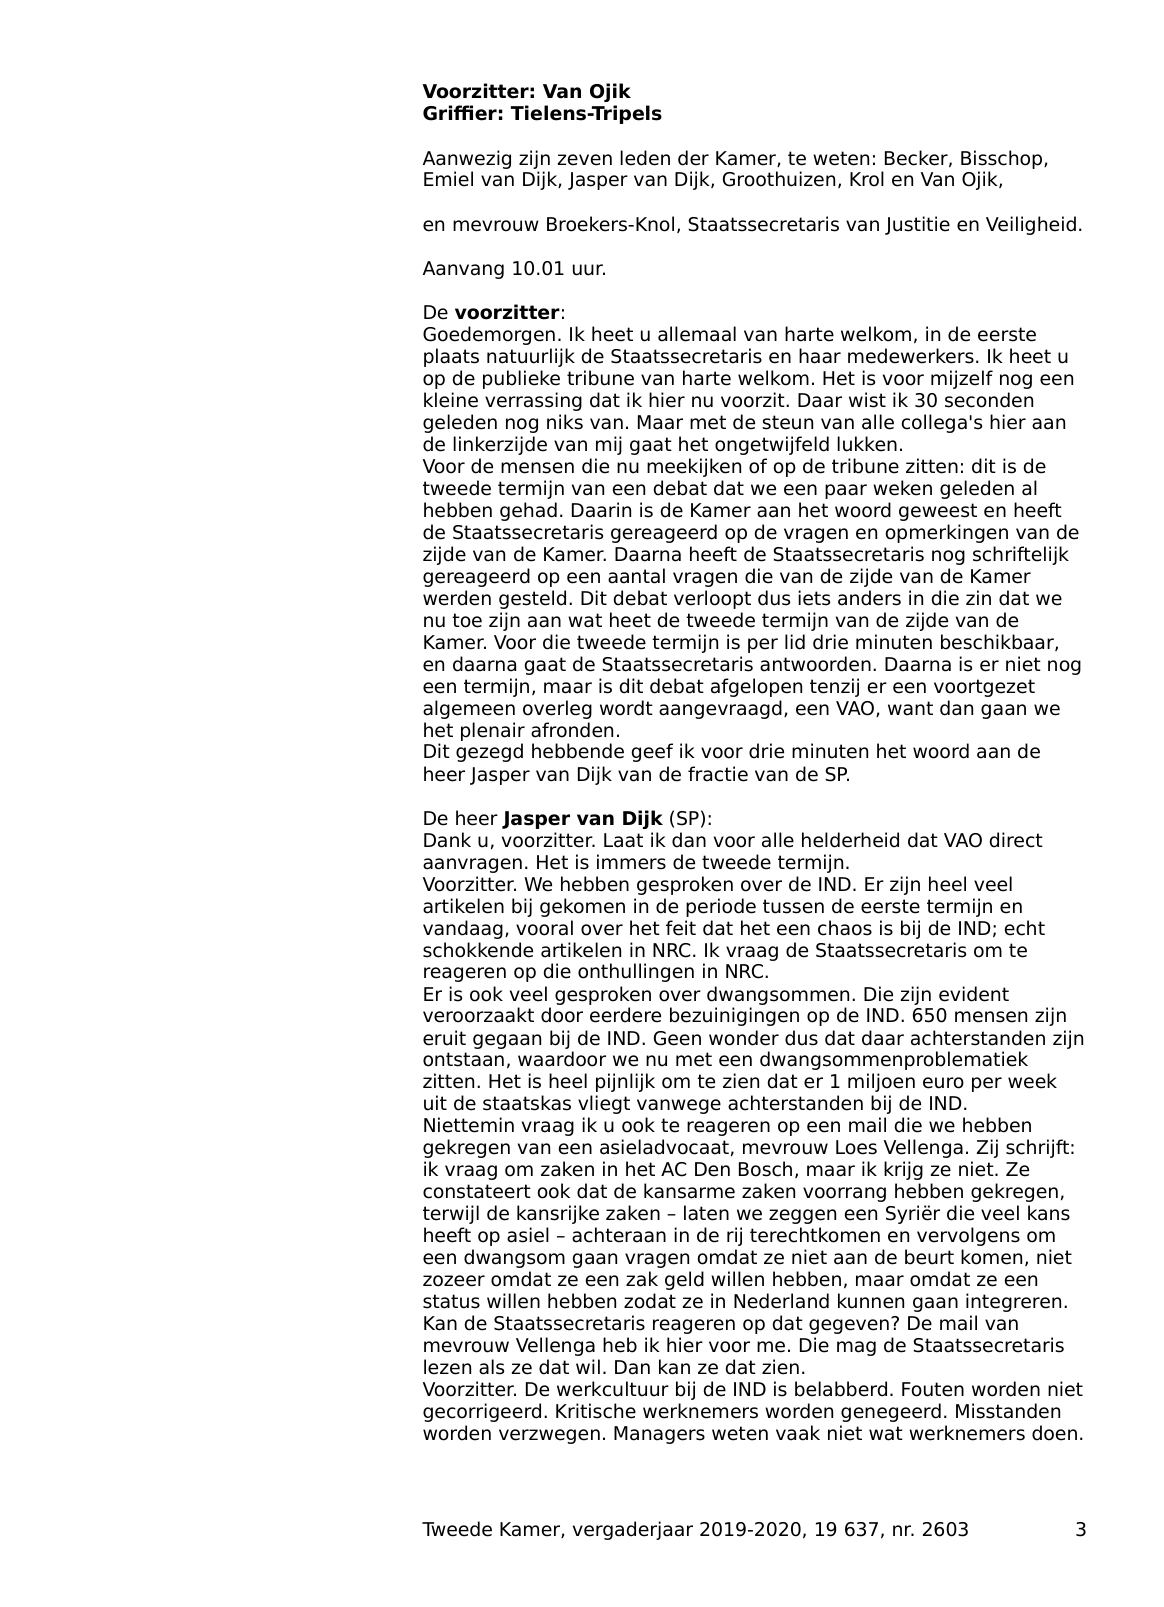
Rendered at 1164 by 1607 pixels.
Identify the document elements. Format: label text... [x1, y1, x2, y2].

text Niettemin vraag ik u ook te reageren op een mail die we hebben gekregen van een asieladvocaat, mevrouw Loes Vellenga. Zij schrijft: ik vraag om zaken in het AC Den Bosch, maar ik krijg ze niet. Ze constateert ook dat de kansarme zaken voorrang hebben gekregen, terwijl de kansrijke zaken – laten we zeggen een Syriër die veel kans heeft op asiel – achteraan in de rij terechtkomen en vervolgens om een dwangsom gaan vragen omdat ze niet aan de beurt komen, niet zozeer omdat ze een zak geld willen hebben, maar omdat ze een status willen hebben zodat ze in Nederland kunnen gaan integreren. Kan de Staatssecretaris reageren op dat gegeven? De mail van mevrouw Vellenga heb ik hier voor me. Die mag de Staatssecretaris lezen als ze dat wil. Dan kan ze dat zien. [422, 1115, 1087, 1379]
text Voor de mensen die nu meekijken of op de tribune zitten: dit is de tweede termijn van een debat dat we een paar weken geleden al hebben gehad. Daarin is de Kamer aan het woord geweest en heeft de Staatssecretaris gereageerd op de vragen en opmerkingen van de zijde van de Kamer. Daarna heeft de Staatssecretaris nog schriftelijk gereageerd op een aantal vragen die van de zijde van de Kamer werden gesteld. Dit debat verloopt dus iets anders in die zin dat we nu toe zijn aan wat heet de tweede termijn van de zijde van de Kamer. Voor die tweede termijn is per lid drie minuten beschikbaar, en daarna gaat de Staatssecretaris antwoorden. Daarna is er niet nog een termijn, maar is dit debat afgelopen tenzij er een voortgezet algemeen overleg wordt aangevraagd, een VAO, want dan gaan we het plenair afronden. [422, 456, 1087, 741]
text en mevrouw Broekers-Knol, Staatssecretaris van Justitie en Veiligheid. [422, 213, 1087, 236]
text De heer Jasper van Dijk (SP): [422, 808, 1087, 829]
text Aanwezig zijn zeven leden der Kamer, te weten: Becker, Bisschop, Emiel van Dijk, Jasper van Dijk, Groothuizen, Krol en Van Ojik, [422, 147, 1087, 191]
text Dit gezegd hebbende geef ik voor drie minuten het woord aan de heer Jasper van Dijk van de fractie van de SP. [422, 741, 1087, 785]
text Voorzitter. De werkcultuur bij de IND is belabberd. Fouten worden niet gecorrigeerd. Kritische werknemers worden genegeerd. Misstanden worden verzwegen. Managers weten vaak niet wat werknemers doen. [422, 1379, 1087, 1445]
text Voorzitter. We hebben gesproken over de IND. Er zijn heel veel artikelen bij gekomen in de periode tussen de eerste termijn en vandaag, vooral over het feit dat het een chaos is bij de IND; echt schokkende artikelen in NRC. Ik vraag de Staatssecretaris om te reageren op die onthullingen in NRC. [422, 873, 1087, 983]
text Aanvang 10.01 uur. [422, 258, 1087, 280]
text De voorzitter: [422, 302, 1087, 324]
text Voorzitter: Van Ojik [422, 81, 1087, 103]
text Er is ook veel gesproken over dwangsommen. Die zijn evident veroorzaakt door eerdere bezuinigingen op de IND. 650 mensen zijn eruit gegaan bij de IND. Geen wonder dus dat daar achterstanden zijn ontstaan, waardoor we nu met een dwangsommenproblematiek zitten. Het is heel pijnlijk om te zien dat er 1 miljoen euro per week uit de staatskas vliegt vanwege achterstanden bij de IND. [422, 983, 1087, 1115]
text Dank u, voorzitter. Laat ik dan voor alle helderheid dat VAO direct aanvragen. Het is immers de tweede termijn. [422, 829, 1087, 873]
text Griffier: Tielens-Tripels [422, 103, 1087, 125]
text Goedemorgen. Ik heet u allemaal van harte welkom, in de eerste plaats natuurlijk de Staatssecretaris en haar medewerkers. Ik heet u op de publieke tribune van harte welkom. Het is voor mijzelf nog een kleine verrassing dat ik hier nu voorzit. Daar wist ik 30 seconden geleden nog niks van. Maar met de steun van alle collega's hier aan de linkerzijde van mij gaat het ongetwijfeld lukken. [422, 324, 1087, 456]
